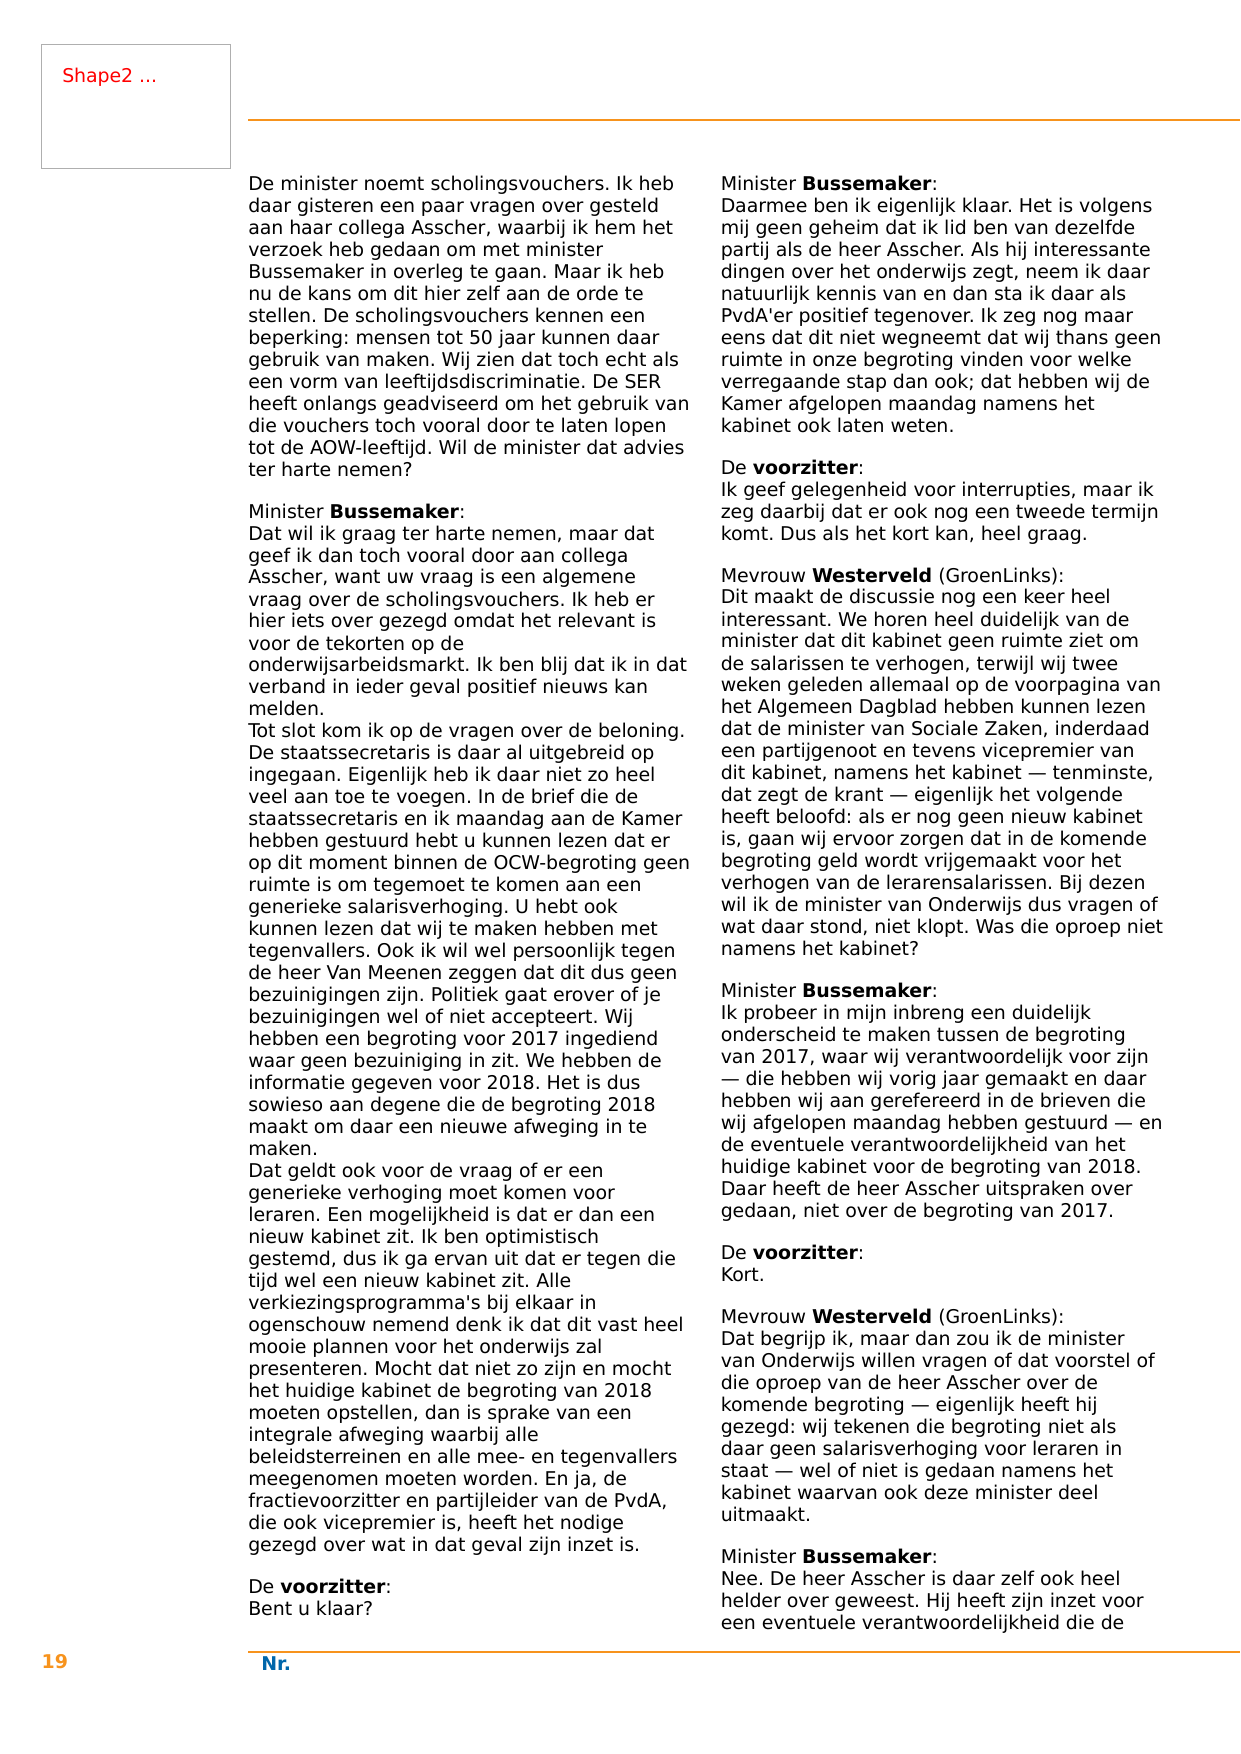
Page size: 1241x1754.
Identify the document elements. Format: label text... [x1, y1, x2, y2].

text Dat begrijp ik, maar dan zou ik de minister van Onderwijs willen vragen of dat voorstel of die oproep van de heer Asscher over de komende begroting — eigenlijk heeft hij gezegd: wij tekenen die begroting niet als daar geen salarisverhoging voor leraren in staat — wel of niet is gedaan namens het kabinet waarvan ook deze minister deel uitmaakt. [721, 1328, 1163, 1526]
text Nee. De heer Asscher is daar zelf ook heel helder over geweest. Hij heeft zijn inzet voor een eventuele verantwoordelijkheid die de [721, 1568, 1163, 1633]
text Minister Bussemaker: [721, 173, 1163, 195]
text Bent u klaar? [248, 1597, 691, 1619]
text Ik geef gelegenheid voor interrupties, maar ik zeg daarbij dat er ook nog een tweede termijn komt. Dus als het kort kan, heel graag. [721, 478, 1163, 544]
text De voorzitter: [721, 457, 1163, 478]
text Ik probeer in mijn inbreng een duidelijk onderscheid te maken tussen de begroting van 2017, waar wij verantwoordelijk voor zijn — die hebben wij vorig jaar gemaakt en daar hebben wij aan gerefereerd in de brieven die wij afgelopen maandag hebben gestuurd — en de eventuele verantwoordelijkheid van het huidige kabinet voor de begroting van 2018. Daar heeft de heer Asscher uitspraken over gedaan, niet over de begroting van 2017. [721, 1002, 1163, 1222]
text Minister Bussemaker: [721, 1546, 1163, 1568]
text Minister Bussemaker: [248, 501, 691, 522]
text Dat wil ik graag ter harte nemen, maar dat geef ik dan toch vooral door aan collega Asscher, want uw vraag is een algemene vraag over de scholingsvouchers. Ik heb er hier iets over gezegd omdat het relevant is voor de tekorten op de onderwijsarbeidsmarkt. Ik ben blij dat ik in dat verband in ieder geval positief nieuws kan melden. [248, 522, 691, 720]
text De voorzitter: [248, 1576, 691, 1597]
text Mevrouw Westerveld (GroenLinks): [721, 1306, 1163, 1328]
text De voorzitter: [721, 1242, 1163, 1264]
text Tot slot kom ik op de vragen over de beloning. De staatssecretaris is daar al uitgebreid op ingegaan. Eigenlijk heb ik daar niet zo heel veel aan toe te voegen. In de brief die de staatssecretaris en ik maandag aan de Kamer hebben gestuurd hebt u kunnen lezen dat er op dit moment binnen de OCW-begroting geen ruimte is om tegemoet te komen aan een generieke salarisverhoging. U hebt ook kunnen lezen dat wij te maken hebben met tegenvallers. Ook ik wil wel persoonlijk tegen de heer Van Meenen zeggen dat dit dus geen bezuinigingen zijn. Politiek gaat erover of je bezuinigingen wel of niet accepteert. Wij hebben een begroting voor 2017 ingediend waar geen bezuiniging in zit. We hebben de informatie gegeven voor 2018. Het is dus sowieso aan degene die de begroting 2018 maakt om daar een nieuwe afweging in te maken. [248, 720, 691, 1160]
text Dat geldt ook voor de vraag of er een generieke verhoging moet komen voor leraren. Een mogelijkheid is dat er dan een nieuw kabinet zit. Ik ben optimistisch gestemd, dus ik ga ervan uit dat er tegen die tijd wel een nieuw kabinet zit. Alle verkiezingsprogramma's bij elkaar in ogenschouw nemend denk ik dat dit vast heel mooie plannen voor het onderwijs zal presenteren. Mocht dat niet zo zijn en mocht het huidige kabinet de begroting van 2018 moeten opstellen, dan is sprake van een integrale afweging waarbij alle beleidsterreinen en alle mee- en tegenvallers meegenomen moeten worden. En ja, de fractievoorzitter en partijleider van de PvdA, die ook vicepremier is, heeft het nodige gezegd over wat in dat geval zijn inzet is. [248, 1160, 691, 1556]
text Dit maakt de discussie nog een keer heel interessant. We horen heel duidelijk van de minister dat dit kabinet geen ruimte ziet om de salarissen te verhogen, terwijl wij twee weken geleden allemaal op de voorpagina van het Algemeen Dagblad hebben kunnen lezen dat de minister van Sociale Zaken, inderdaad een partijgenoot en tevens vicepremier van dit kabinet, namens het kabinet — tenminste, dat zegt de krant — eigenlijk het volgende heeft beloofd: als er nog geen nieuw kabinet is, gaan wij ervoor zorgen dat in de komende begroting geld wordt vrijgemaakt voor het verhogen van de lerarensalarissen. Bij dezen wil ik de minister van Onderwijs dus vragen of wat daar stond, niet klopt. Was die oproep niet namens het kabinet? [721, 586, 1163, 960]
text Kort. [721, 1264, 1163, 1286]
text Daarmee ben ik eigenlijk klaar. Het is volgens mij geen geheim dat ik lid ben van dezelfde partij als de heer Asscher. Als hij interessante dingen over het onderwijs zegt, neem ik daar natuurlijk kennis van en dan sta ik daar als PvdA'er positief tegenover. Ik zeg nog maar eens dat dit niet wegneemt dat wij thans geen ruimte in onze begroting vinden voor welke verregaande stap dan ook; dat hebben wij de Kamer afgelopen maandag namens het kabinet ook laten weten. [721, 195, 1163, 437]
text Mevrouw Westerveld (GroenLinks): [721, 564, 1163, 586]
text Minister Bussemaker: [721, 980, 1163, 1002]
text De minister noemt scholingsvouchers. Ik heb daar gisteren een paar vragen over gesteld aan haar collega Asscher, waarbij ik hem het verzoek heb gedaan om met minister Bussemaker in overleg te gaan. Maar ik heb nu de kans om dit hier zelf aan de orde te stellen. De scholingsvouchers kennen een beperking: mensen tot 50 jaar kunnen daar gebruik van maken. Wij zien dat toch echt als een vorm van leeftijdsdiscriminatie. De SER heeft onlangs geadviseerd om het gebruik van die vouchers toch vooral door te laten lopen tot de AOW-leeftijd. Wil de minister dat advies ter harte nemen? [248, 173, 691, 481]
